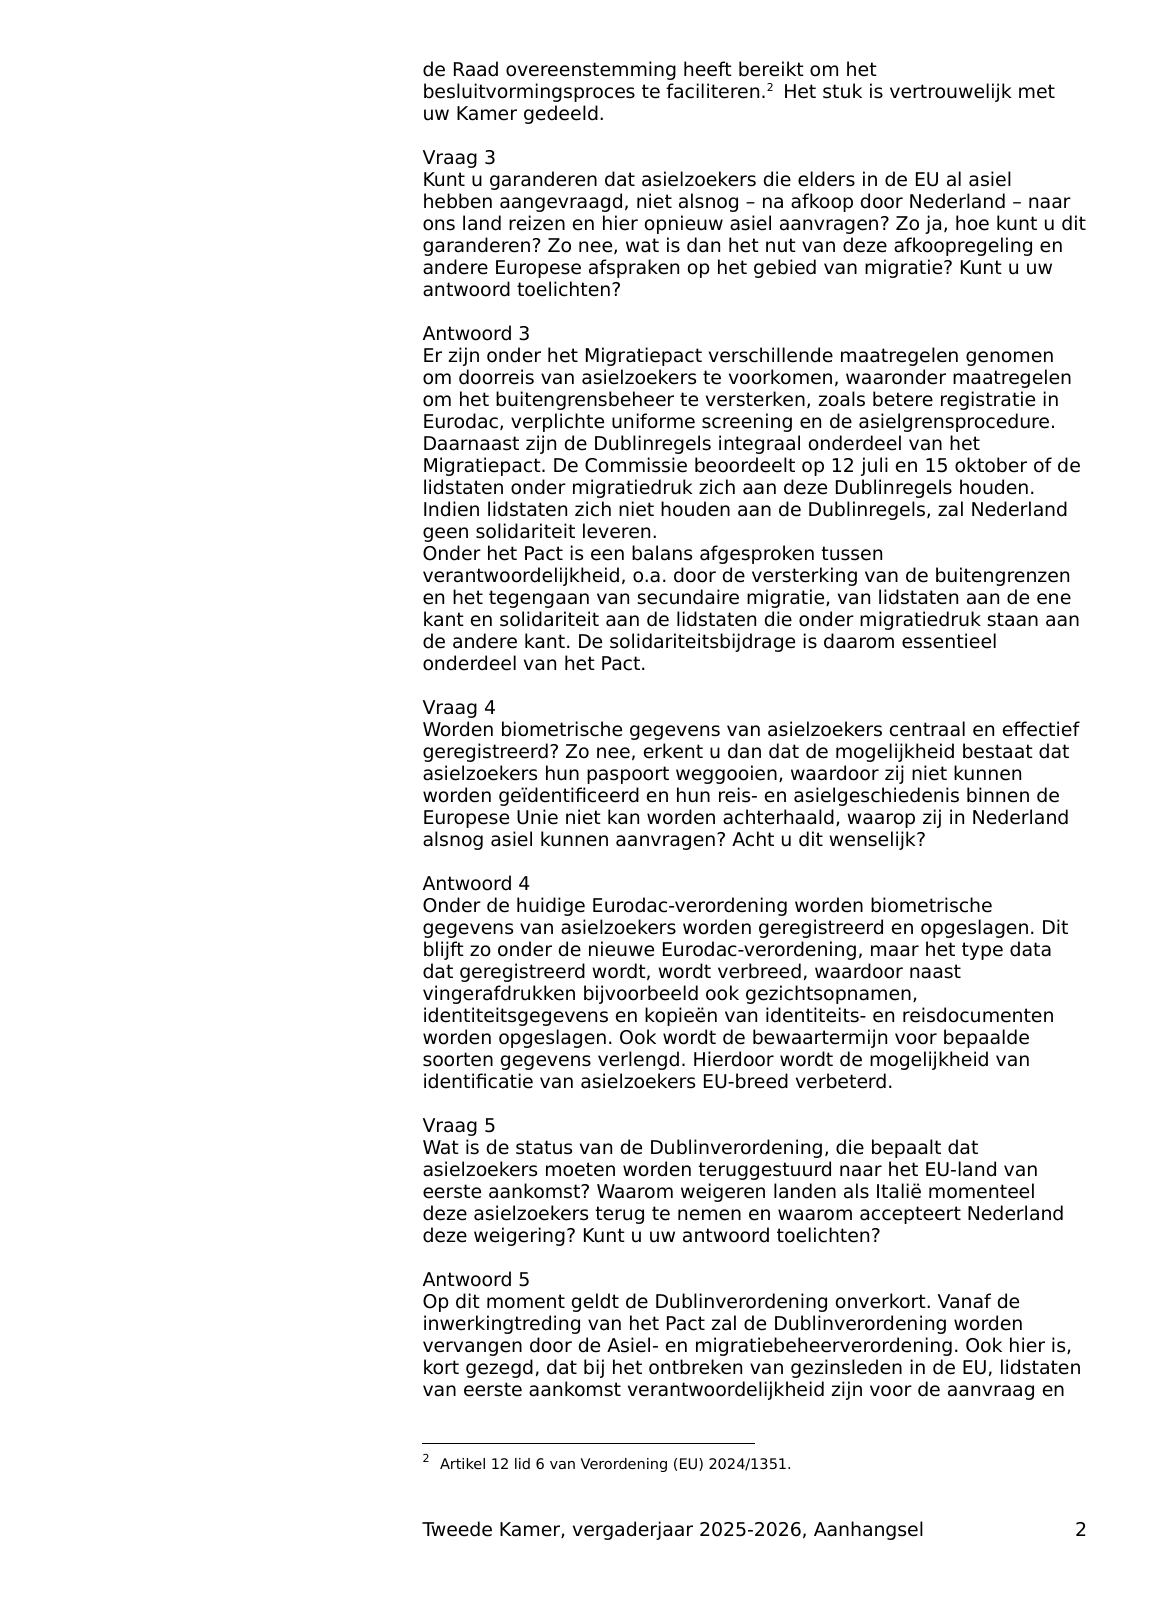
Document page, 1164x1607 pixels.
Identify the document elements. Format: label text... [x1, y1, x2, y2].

text Op dit moment geldt de Dublinverordening onverkort. Vanaf de inwerkingtreding van het Pact zal de Dublinverordening worden vervangen door de Asiel- en migratiebeheerverordening. Ook hier is, kort gezegd, dat bij het ontbreken van gezinsleden in de EU, lidstaten van eerste aankomst verantwoordelijkheid zijn voor de aanvraag en [422, 1291, 1087, 1401]
text Worden biometrische gegevens van asielzoekers centraal en effectief geregistreerd? Zo nee, erkent u dan dat de mogelijkheid bestaat dat asielzoekers hun paspoort weggooien, waardoor zij niet kunnen worden geïdentificeerd en hun reis- en asielgeschiedenis binnen de Europese Unie niet kan worden achterhaald, waarop zij in Nederland alsnog asiel kunnen aanvragen? Acht u dit wenselijk? [422, 719, 1087, 851]
text de Raad overeenstemming heeft bereikt om het besluitvormingsproces te faciliteren. Het stuk is vertrouwelijk met uw Kamer gedeeld. [422, 59, 1087, 125]
text Onder de huidige Eurodac-verordening worden biometrische gegevens van asielzoekers worden geregistreerd en opgeslagen. Dit blijft zo onder de nieuwe Eurodac-verordening, maar het type data dat geregistreerd wordt, wordt verbreed, waardoor naast vingerafdrukken bijvoorbeeld ook gezichtsopnamen, identiteitsgegevens en kopieën van identiteits- en reisdocumenten worden opgeslagen. Ook wordt de bewaartermijn voor bepaalde soorten gegevens verlengd. Hierdoor wordt de mogelijkheid van identificatie van asielzoekers EU-breed verbeterd. [422, 895, 1087, 1093]
text Wat is de status van de Dublinverordening, die bepaalt dat asielzoekers moeten worden teruggestuurd naar het EU-land van eerste aankomst? Waarom weigeren landen als Italië momenteel deze asielzoekers terug te nemen en waarom accepteert Nederland deze weigering? Kunt u uw antwoord toelichten? [422, 1137, 1087, 1247]
text Kunt u garanderen dat asielzoekers die elders in de EU al asiel hebben aangevraagd, niet alsnog – na afkoop door Nederland – naar ons land reizen en hier opnieuw asiel aanvragen? Zo ja, hoe kunt u dit garanderen? Zo nee, wat is dan het nut van deze afkoopregeling en andere Europese afspraken op het gebied van migratie? Kunt u uw antwoord toelichten? [422, 169, 1087, 301]
text Vraag 3 [422, 147, 1087, 169]
text Antwoord 3 [422, 323, 1087, 345]
text Vraag 5 [422, 1115, 1087, 1137]
text Onder het Pact is een balans afgesproken tussen verantwoordelijkheid, o.a. door de versterking van de buitengrenzen en het tegengaan van secundaire migratie, van lidstaten aan de ene kant en solidariteit aan de lidstaten die onder migratiedruk staan aan de andere kant. De solidariteitsbijdrage is daarom essentieel onderdeel van het Pact. [422, 543, 1087, 675]
text Daarnaast zijn de Dublinregels integraal onderdeel van het Migratiepact. De Commissie beoordeelt op 12 juli en 15 oktober of de lidstaten onder migratiedruk zich aan deze Dublinregels houden. Indien lidstaten zich niet houden aan de Dublinregels, zal Nederland geen solidariteit leveren. [422, 433, 1087, 543]
text Antwoord 5 [422, 1269, 1087, 1291]
text Antwoord 4 [422, 873, 1087, 895]
text Artikel 12 lid 6 van Verordening (EU) 2024/1351. [422, 1452, 1087, 1474]
text Vraag 4 [422, 697, 1087, 719]
text Er zijn onder het Migratiepact verschillende maatregelen genomen om doorreis van asielzoekers te voorkomen, waaronder maatregelen om het buitengrensbeheer te versterken, zoals betere registratie in Eurodac, verplichte uniforme screening en de asielgrensprocedure. [422, 345, 1087, 433]
